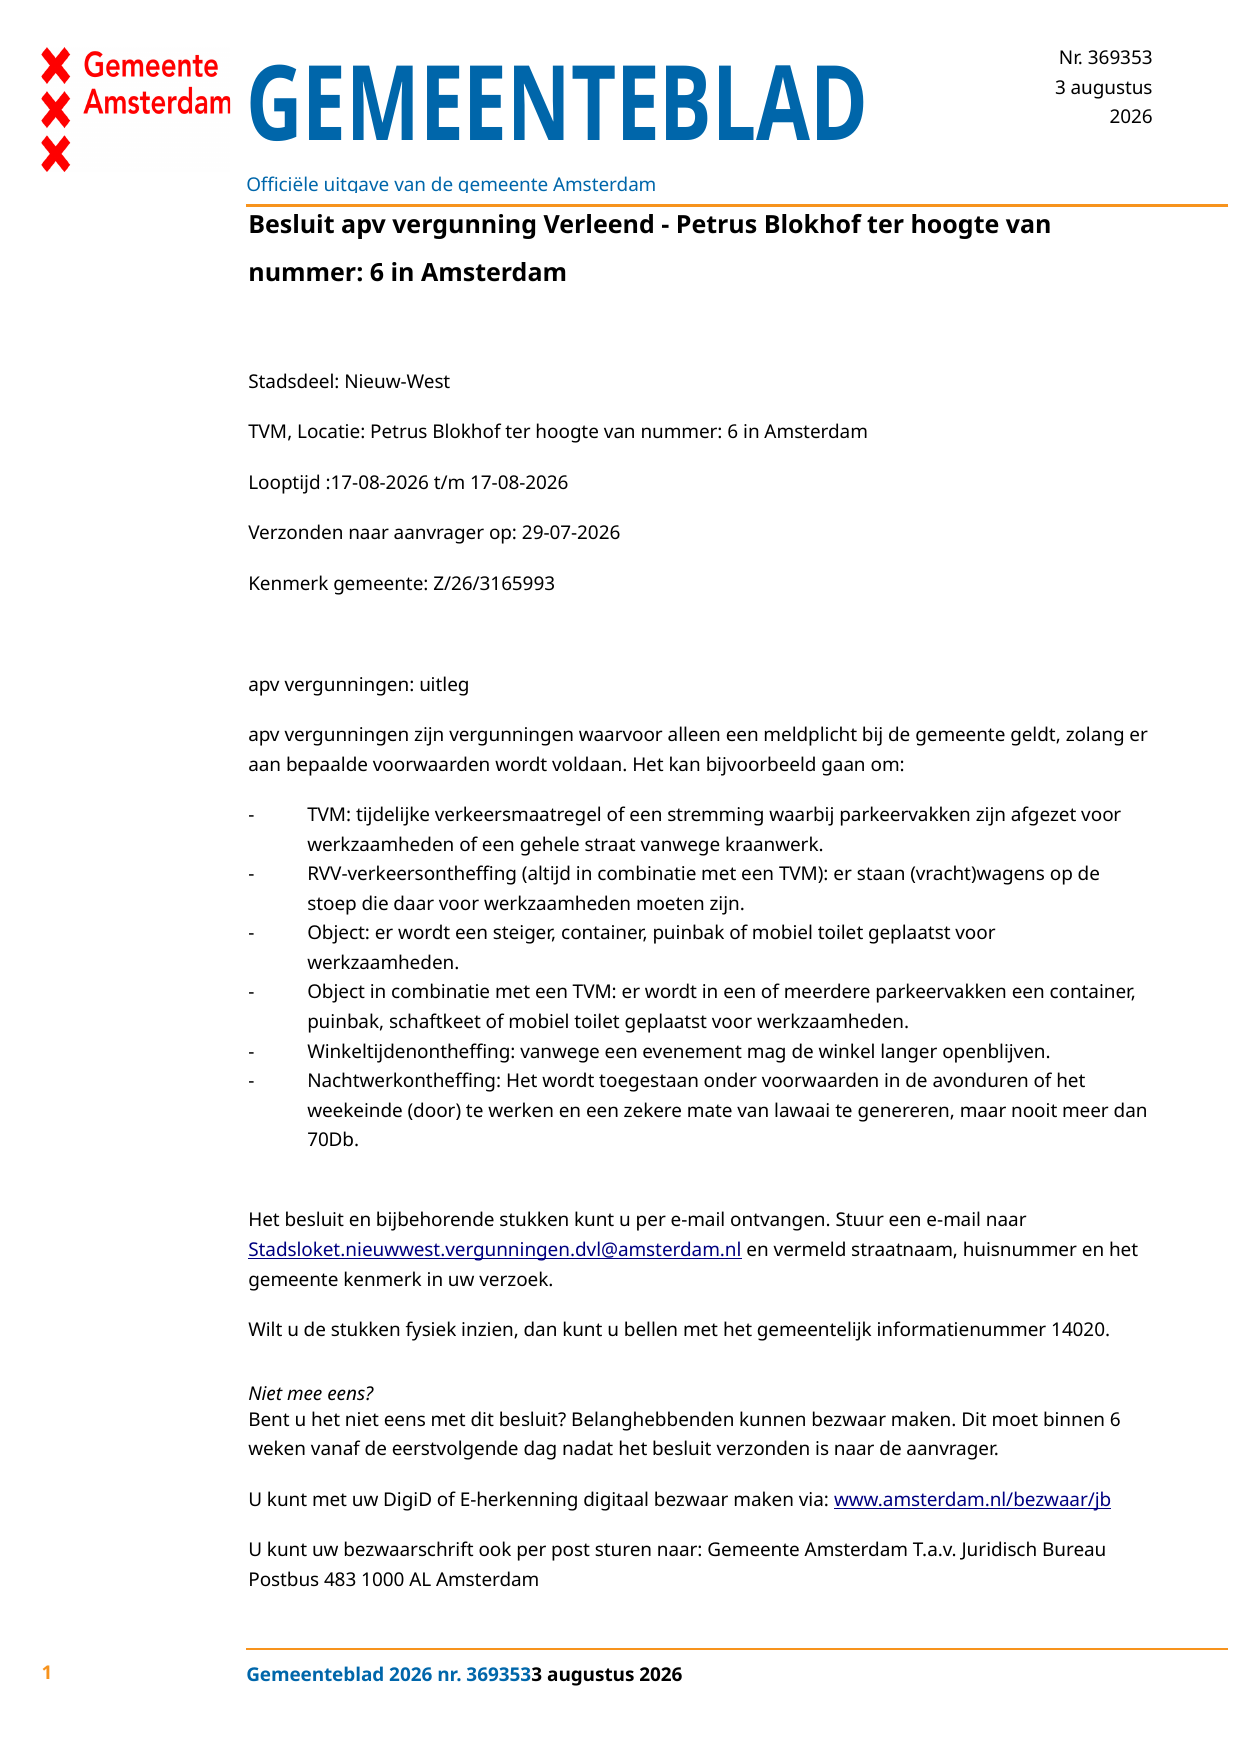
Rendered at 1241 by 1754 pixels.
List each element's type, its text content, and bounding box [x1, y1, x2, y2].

list Winkeltijdenontheffing: vanwege een evenement mag de winkel langer openblijven. [248, 1038, 1152, 1064]
text apv vergunningen: uitleg [248, 671, 1152, 697]
list RVV-verkeersontheffing (altijd in combinatie met een TVM): er staan (vracht)wagens op de stoep die daar voor werkzaamheden moeten zijn. [248, 860, 1152, 916]
text Kenmerk gemeente: Z/26/3165993 [248, 570, 1152, 596]
text Het besluit en bijbehorende stukken kunt u per e-mail ontvangen. Stuur een e-mail naar Stadsloket.nieuwwest.vergunningen.dvl@amsterdam.nl en vermeld straatnaam, huisnummer en het gemeente kenmerk in uw verzoek. [248, 1207, 1152, 1292]
list Object: er wordt een steiger, container, puinbak of mobiel toilet geplaatst voor werkzaamheden. [248, 919, 1152, 975]
text Stadsdeel: Nieuw-West [248, 368, 1152, 394]
text Wilt u de stukken fysiek inzien, dan kunt u bellen met het gemeentelijk informatienummer 14020. [248, 1316, 1152, 1342]
list Nachtwerkontheffing: Het wordt toegestaan onder voorwaarden in de avonduren of het weekeinde (door) te werken en een zekere mate van lawaai te genereren, maar nooit meer dan 70Db. [248, 1067, 1152, 1152]
list Object in combinatie met een TVM: er wordt in een of meerdere parkeervakken een container, puinbak, schaftkeet of mobiel toilet geplaatst voor werkzaamheden. [248, 979, 1152, 1034]
text Looptijd :17-08-2026 t/m 17-08-2026 [248, 469, 1152, 495]
text Niet mee eens? [248, 1380, 1152, 1406]
text Bent u het niet eens met dit besluit? Belanghebbenden kunnen bezwaar maken. Dit moet binnen 6 weken vanaf de eerstvolgende dag nadat het besluit verzonden is naar de aanvrager. [248, 1406, 1152, 1461]
text TVM, Locatie: Petrus Blokhof ter hoogte van nummer: 6 in Amsterdam [248, 419, 1152, 444]
text U kunt met uw DigiD of E-herkenning digitaal bezwaar maken via: www.amsterdam.nl/bezwaar/jb [248, 1486, 1152, 1512]
text apv vergunningen zijn vergunningen waarvoor alleen een meldplicht bij de gemeente geldt, zolang er aan bepaalde voorwaarden wordt voldaan. Het kan bijvoorbeeld gaan om: [248, 721, 1152, 777]
text Verzonden naar aanvrager op: 29-07-2026 [248, 519, 1152, 545]
list TVM: tijdelijke verkeersmaatregel of een stremming waarbij parkeervakken zijn afgezet voor werkzaamheden of een gehele straat vanwege kraanwerk. [248, 801, 1152, 857]
text Besluit apv vergunning Verleend - Petrus Blokhof ter hoogte van nummer: 6 in Amsterdam [248, 207, 1152, 288]
picture [41, 47, 231, 172]
text U kunt uw bezwaarschrift ook per post sturen naar: Gemeente Amsterdam T.a.v. Juridisch Bureau Postbus 483 1000 AL Amsterdam [248, 1536, 1152, 1592]
